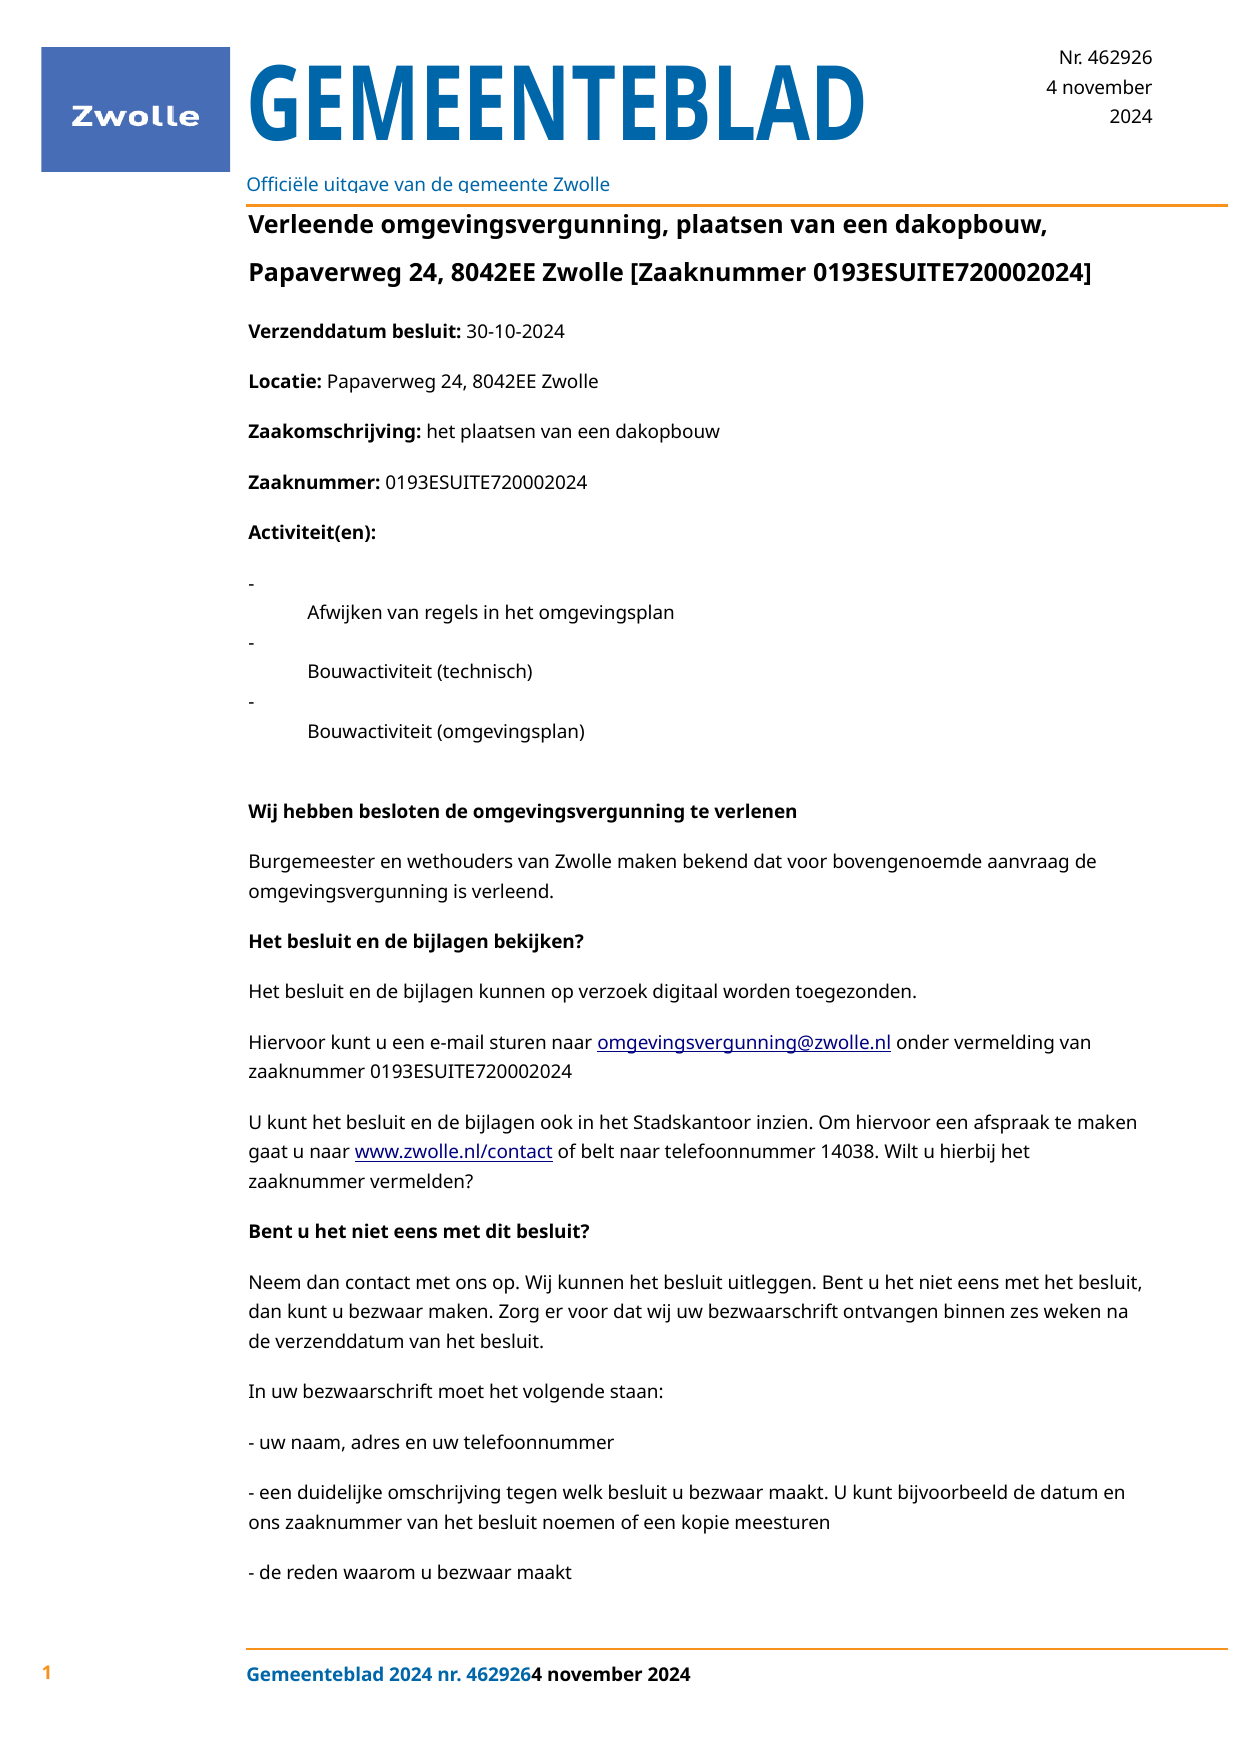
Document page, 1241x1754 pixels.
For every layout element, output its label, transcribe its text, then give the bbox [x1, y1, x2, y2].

list Bouwactiviteit (technisch) [248, 659, 1152, 684]
text Neem dan contact met ons op. Wij kunnen het besluit uitleggen. Bent u het niet eens met het besluit, dan kunt u bezwaar maken. Zorg er voor dat wij uw bezwaarschrift ontvangen binnen zes weken na de verzenddatum van het besluit. [248, 1269, 1152, 1354]
text Zaaknummer: 0193ESUITE720002024 [248, 469, 1152, 495]
text - de reden waarom u bezwaar maakt [248, 1559, 1152, 1585]
text In uw bezwaarschrift moet het volgende staan: [248, 1379, 1152, 1404]
text Hiervoor kunt u een e-mail sturen naar omgevingsvergunning@zwolle.nl onder vermelding van zaaknummer 0193ESUITE720002024 [248, 1029, 1152, 1084]
list Afwijken van regels in het omgevingsplan [248, 599, 1152, 625]
text Locatie: Papaverweg 24, 8042EE Zwolle [248, 368, 1152, 394]
text Wij hebben besloten de omgevingsvergunning te verlenen [248, 798, 1152, 824]
text Het besluit en de bijlagen bekijken? [248, 928, 1152, 954]
text Verzenddatum besluit: 30-10-2024 [248, 318, 1152, 344]
text - een duidelijke omschrijving tegen welk besluit u bezwaar maakt. U kunt bijvoorbeeld de datum en ons zaaknummer van het besluit noemen of een kopie meesturen [248, 1479, 1152, 1535]
picture [41, 47, 231, 172]
text - uw naam, adres en uw telefoonnummer [248, 1429, 1152, 1455]
text Burgemeester en wethouders van Zwolle maken bekend dat voor bovengenoemde aanvraag de omgevingsvergunning is verleend. [248, 848, 1152, 904]
text Verleende omgevingsvergunning, plaatsen van een dakopbouw, Papaverweg 24, 8042EE Zwolle [Zaaknummer 0193ESUITE720002024] [248, 207, 1152, 288]
text U kunt het besluit en de bijlagen ook in het Stadskantoor inzien. Om hiervoor een afspraak te maken gaat u naar www.zwolle.nl/contact of belt naar telefoonnummer 14038. Wilt u hierbij het zaaknummer vermelden? [248, 1109, 1152, 1194]
text Activiteit(en): [248, 519, 1152, 545]
text Bent u het niet eens met dit besluit? [248, 1219, 1152, 1244]
text Het besluit en de bijlagen kunnen op verzoek digitaal worden toegezonden. [248, 979, 1152, 1004]
list Bouwactiviteit (omgevingsplan) [248, 718, 1152, 744]
text Zaakomschrijving: het plaatsen van een dakopbouw [248, 419, 1152, 444]
